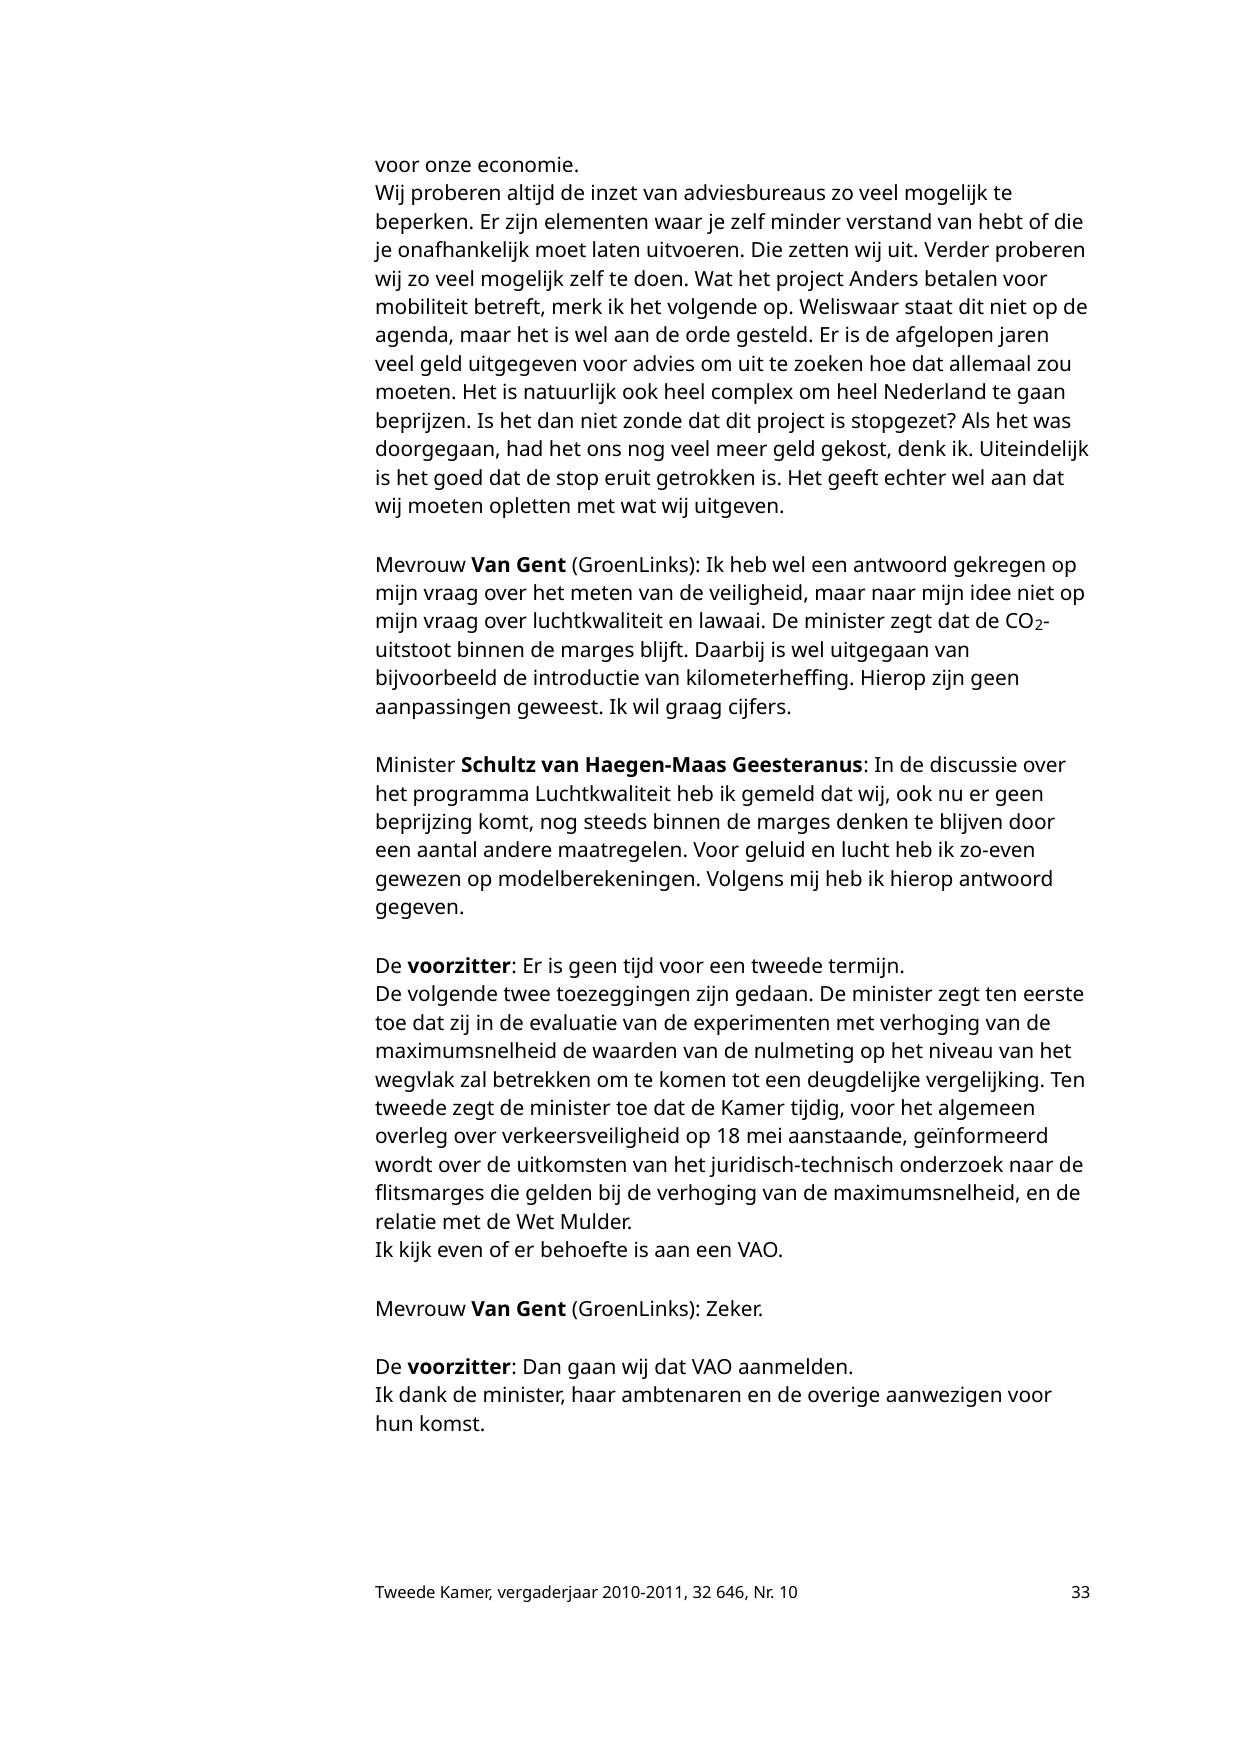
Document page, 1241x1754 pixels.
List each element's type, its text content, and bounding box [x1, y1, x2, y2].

text Mevrouw Van Gent (GroenLinks): Zeker. [375, 1294, 1090, 1322]
text De volgende twee toezeggingen zijn gedaan. De minister zegt ten eerste toe dat zij in de evaluatie van de experimenten met verhoging van de maximumsnelheid de waarden van de nulmeting op het niveau van het wegvlak zal betrekken om te komen tot een deugdelijke vergelijking. Ten tweede zegt de minister toe dat de Kamer tijdig, voor het algemeen overleg over verkeersveiligheid op 18 mei aanstaande, geïnformeerd wordt over de uitkomsten van het juridisch-technisch onderzoek naar de flitsmarges die gelden bij de verhoging van de maximumsnelheid, en de relatie met de Wet Mulder. [375, 979, 1090, 1235]
text Wij proberen altijd de inzet van adviesbureaus zo veel mogelijk te beperken. Er zijn elementen waar je zelf minder verstand van hebt of die je onafhankelijk moet laten uitvoeren. Die zetten wij uit. Verder proberen wij zo veel mogelijk zelf te doen. Wat het project Anders betalen voor mobiliteit betreft, merk ik het volgende op. Weliswaar staat dit niet op de agenda, maar het is wel aan de orde gesteld. Er is de afgelopen jaren veel geld uitgegeven voor advies om uit te zoeken hoe dat allemaal zou moeten. Het is natuurlijk ook heel complex om heel Nederland te gaan beprijzen. Is het dan niet zonde dat dit project is stopgezet? Als het was doorgegaan, had het ons nog veel meer geld gekost, denk ik. Uiteindelijk is het goed dat de stop eruit getrokken is. Het geeft echter wel aan dat wij moeten opletten met wat wij uitgeven. [375, 178, 1090, 520]
text De voorzitter: Dan gaan wij dat VAO aanmelden. [375, 1352, 1090, 1381]
text Ik dank de minister, haar ambtenaren en de overige aanwezigen voor hun komst. [375, 1381, 1090, 1437]
text Ik kijk even of er behoefte is aan een VAO. [375, 1235, 1090, 1264]
text Mevrouw Van Gent (GroenLinks): Ik heb wel een antwoord gekregen op mijn vraag over het meten van de veiligheid, maar naar mijn idee niet op mijn vraag over luchtkwaliteit en lawaai. De minister zegt dat de CO2-uitstoot binnen de marges blijft. Daarbij is wel uitgegaan van bijvoorbeeld de introductie van kilometerheffing. Hierop zijn geen aanpassingen geweest. Ik wil graag cijfers. [375, 550, 1090, 720]
text De voorzitter: Er is geen tijd voor een tweede termijn. [375, 951, 1090, 979]
text Minister Schultz van Haegen-Maas Geesteranus: In de discussie over het programma Luchtkwaliteit heb ik gemeld dat wij, ook nu er geen beprijzing komt, nog steeds binnen de marges denken te blijven door een aantal andere maatregelen. Voor geluid en lucht heb ik zo-even gewezen op modelberekeningen. Volgens mij heb ik hierop antwoord gegeven. [375, 750, 1090, 921]
text voor onze economie. [375, 150, 1090, 178]
